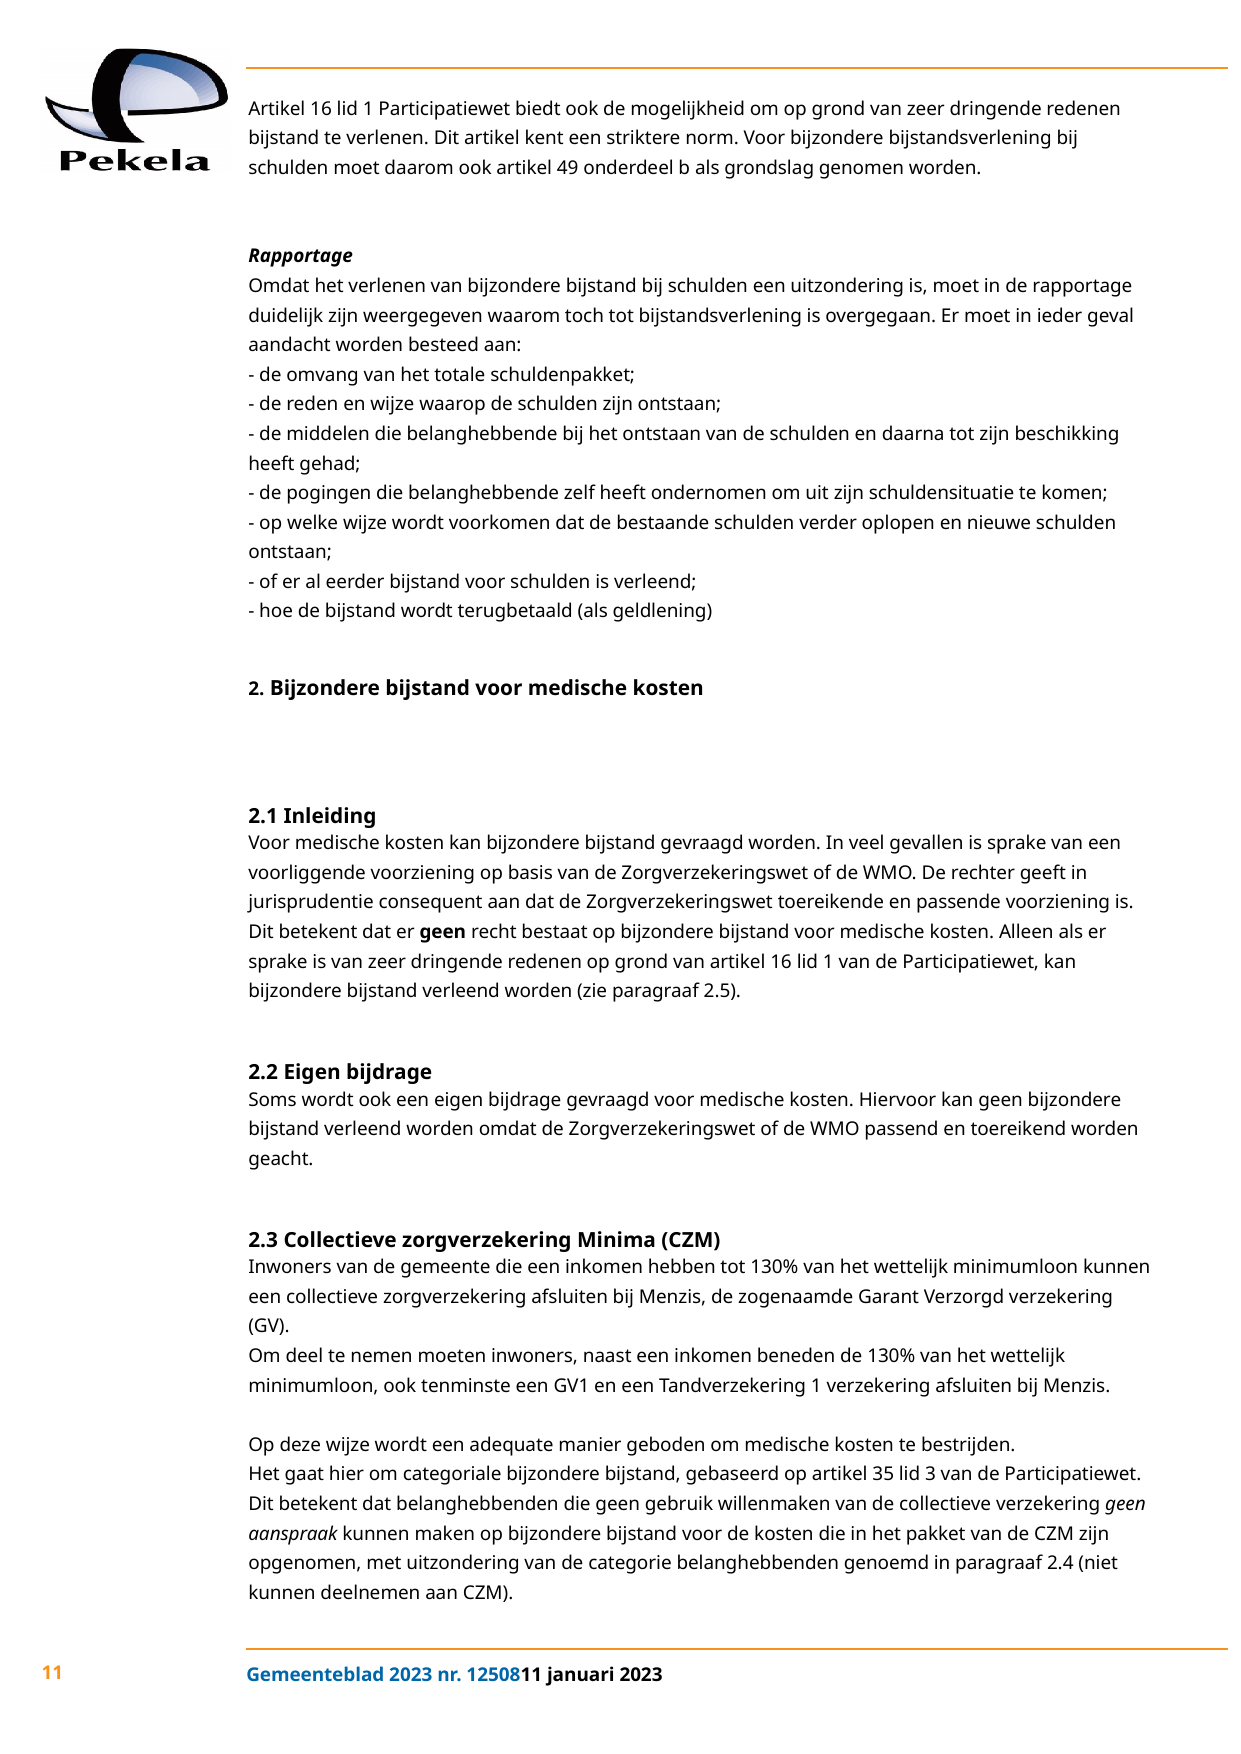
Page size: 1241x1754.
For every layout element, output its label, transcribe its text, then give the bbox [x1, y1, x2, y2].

text 2.2 Eigen bijdrage [248, 1057, 1152, 1086]
text - de middelen die belanghebbende bij het ontstaan van de schulden en daarna tot zijn beschikking heeft gehad; [248, 420, 1152, 476]
text - hoe de bijstand wordt terugbetaald (als geldlening) [248, 598, 1152, 623]
text Voor medische kosten kan bijzondere bijstand gevraagd worden. In veel gevallen is sprake van een voorliggende voorziening op basis van de Zorgverzekeringswet of de WMO. De rechter geeft in jurisprudentie consequent aan dat de Zorgverzekeringswet toereikende en passende voorziening is. Dit betekent dat er geen recht bestaat op bijzondere bijstand voor medische kosten. Alleen als er sprake is van zeer dringende redenen op grond van artikel 16 lid 1 van de Participatiewet, kan bijzondere bijstand verleend worden (zie paragraaf 2.5). [248, 829, 1152, 1003]
text Omdat het verlenen van bijzondere bijstand bij schulden een uitzondering is, moet in de rapportage duidelijk zijn weergegeven waarom toch tot bijstandsverlening is overgegaan. Er moet in ieder geval aandacht worden besteed aan: [248, 272, 1152, 357]
picture [41, 47, 231, 172]
text Op deze wijze wordt een adequate manier geboden om medische kosten te bestrijden. [248, 1431, 1152, 1457]
text - de omvang van het totale schuldenpakket; [248, 361, 1152, 387]
text Inwoners van de gemeente die een inkomen hebben tot 130% van het wettelijk minimumloon kunnen een collectieve zorgverzekering afsluiten bij Menzis, de zogenaamde Garant Verzorgd verzekering (GV). [248, 1253, 1152, 1338]
text - op welke wijze wordt voorkomen dat de bestaande schulden verder oplopen en nieuwe schulden ontstaan; [248, 509, 1152, 564]
text 2.3 Collectieve zorgverzekering Minima (CZM) [248, 1225, 1152, 1253]
text 2.1 Inleiding [248, 801, 1152, 829]
text 2. Bijzondere bijstand voor medische kosten [248, 673, 1152, 701]
text Artikel 16 lid 1 Participatiewet biedt ook de mogelijkheid om op grond van zeer dringende redenen bijstand te verlenen. Dit artikel kent een striktere norm. Voor bijzondere bijstandsverlening bij schulden moet daarom ook artikel 49 onderdeel b als grondslag genomen worden. [248, 95, 1152, 180]
text - of er al eerder bijstand voor schulden is verleend; [248, 568, 1152, 594]
text Om deel te nemen moeten inwoners, naast een inkomen beneden de 130% van het wettelijk minimumloon, ook tenminste een GV1 en een Tandverzekering 1 verzekering afsluiten bij Menzis. [248, 1342, 1152, 1397]
text - de reden en wijze waarop de schulden zijn ontstaan; [248, 391, 1152, 416]
text Het gaat hier om categoriale bijzondere bijstand, gebaseerd op artikel 35 lid 3 van de Participatiewet. Dit betekent dat belanghebbenden die geen gebruik willenmaken van de collectieve verzekering geen aanspraak kunnen maken op bijzondere bijstand voor de kosten die in het pakket van de CZM zijn opgenomen, met uitzondering van de categorie belanghebbenden genoemd in paragraaf 2.4 (niet kunnen deelnemen aan CZM). [248, 1461, 1152, 1604]
text Rapportage [248, 243, 1152, 268]
text Soms wordt ook een eigen bijdrage gevraagd voor medische kosten. Hiervoor kan geen bijzondere bijstand verleend worden omdat de Zorgverzekeringswet of de WMO passend en toereikend worden geacht. [248, 1086, 1152, 1171]
text - de pogingen die belanghebbende zelf heeft ondernomen om uit zijn schuldensituatie te komen; [248, 479, 1152, 505]
